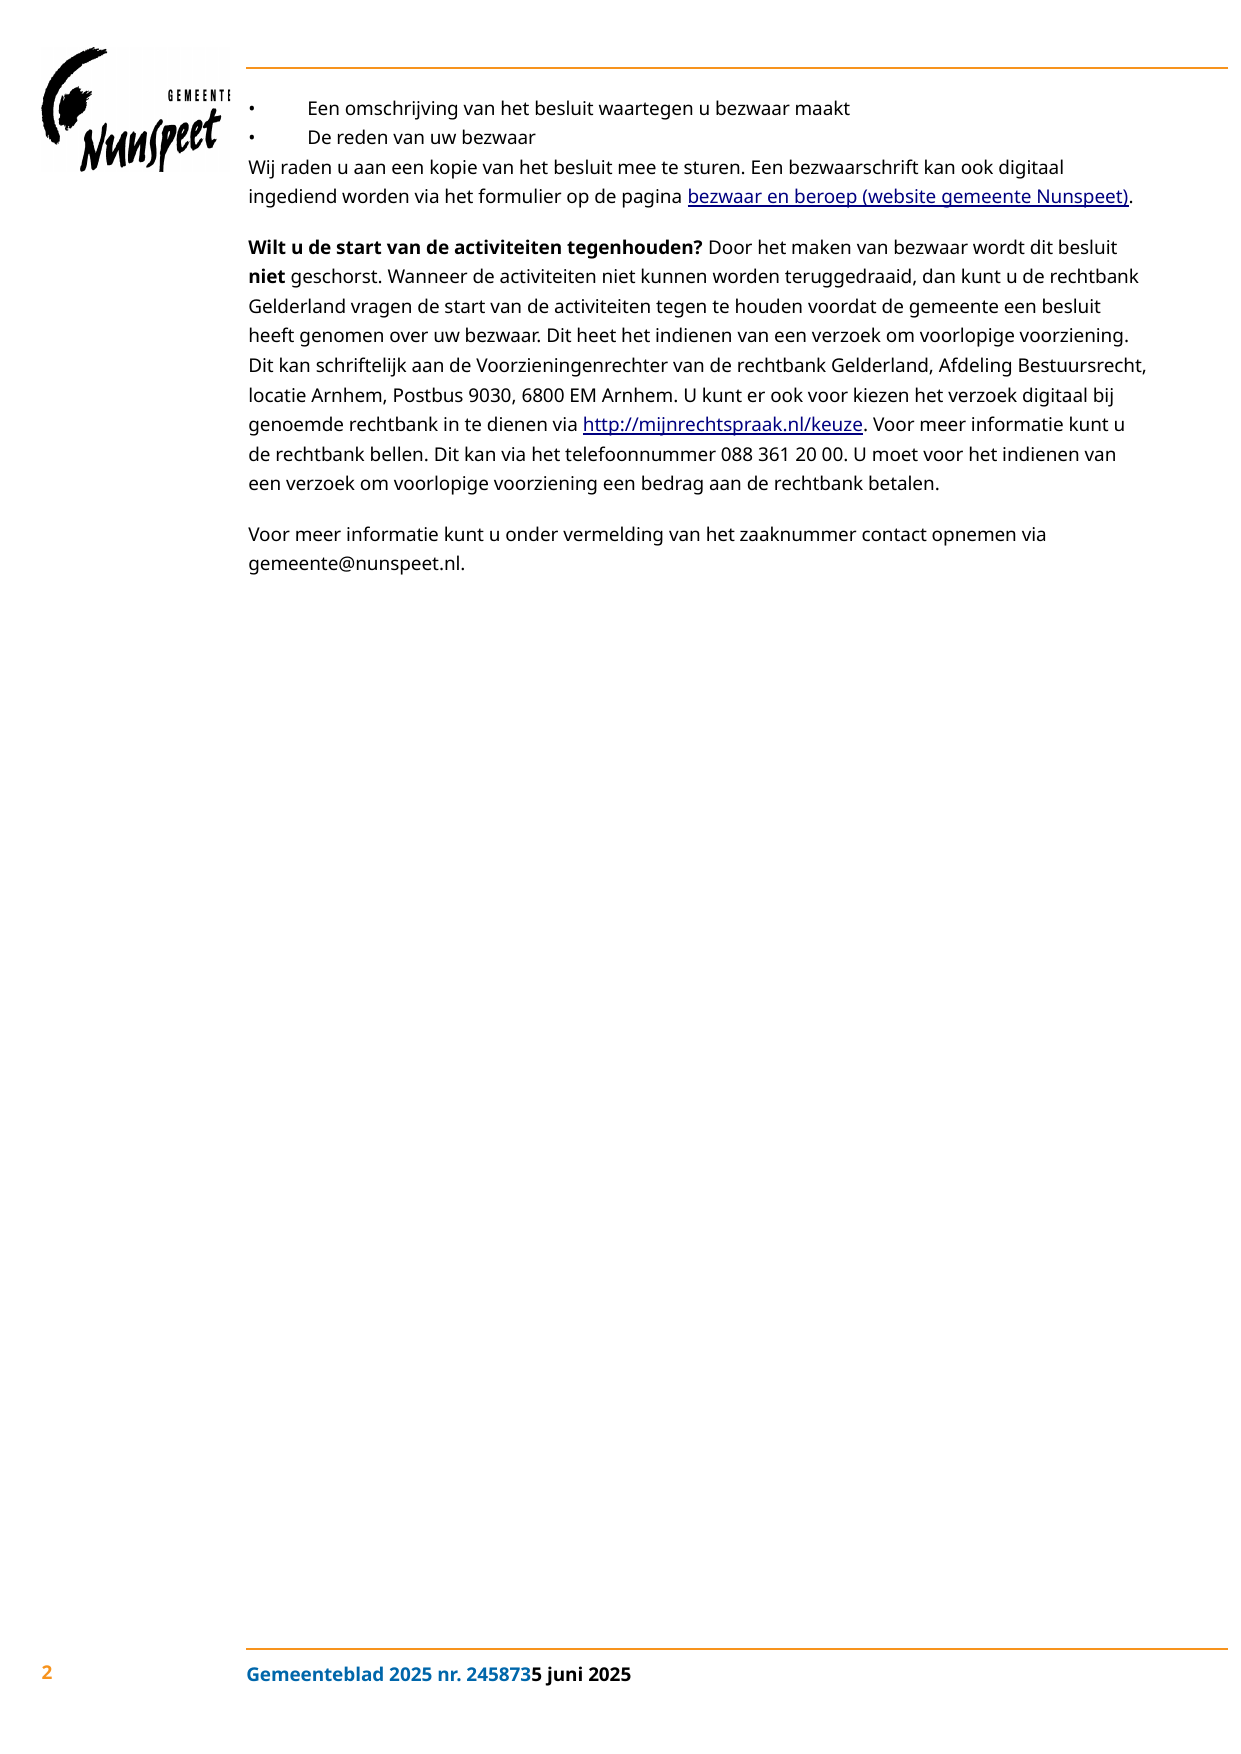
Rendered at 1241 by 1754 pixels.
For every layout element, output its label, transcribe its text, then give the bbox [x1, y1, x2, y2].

list Een omschrijving van het besluit waartegen u bezwaar maakt [248, 95, 1152, 121]
text Voor meer informatie kunt u onder vermelding van het zaaknummer contact opnemen via gemeente@nunspeet.nl. [248, 521, 1152, 576]
picture [41, 47, 231, 172]
text Wilt u de start van de activiteiten tegenhouden? Door het maken van bezwaar wordt dit besluit niet geschorst. Wanneer de activiteiten niet kunnen worden teruggedraaid, dan kunt u de rechtbank Gelderland vragen de start van de activiteiten tegen te houden voordat de gemeente een besluit heeft genomen over uw bezwaar. Dit heet het indienen van een verzoek om voorlopige voorziening. Dit kan schriftelijk aan de Voorzieningenrechter van de rechtbank Gelderland, Afdeling Bestuursrecht, locatie Arnhem, Postbus 9030, 6800 EM Arnhem. U kunt er ook voor kiezen het verzoek digitaal bij genoemde rechtbank in te dienen via http://mijnrechtspraak.nl/keuze. Voor meer informatie kunt u de rechtbank bellen. Dit kan via het telefoonnummer 088 361 20 00. U moet voor het indienen van een verzoek om voorlopige voorziening een bedrag aan de rechtbank betalen. [248, 234, 1152, 496]
list De reden van uw bezwaar [248, 124, 1152, 150]
text Wij raden u aan een kopie van het besluit mee te sturen. Een bezwaarschrift kan ook digitaal ingediend worden via het formulier op de pagina bezwaar en beroep (website gemeente Nunspeet). [248, 154, 1152, 209]
